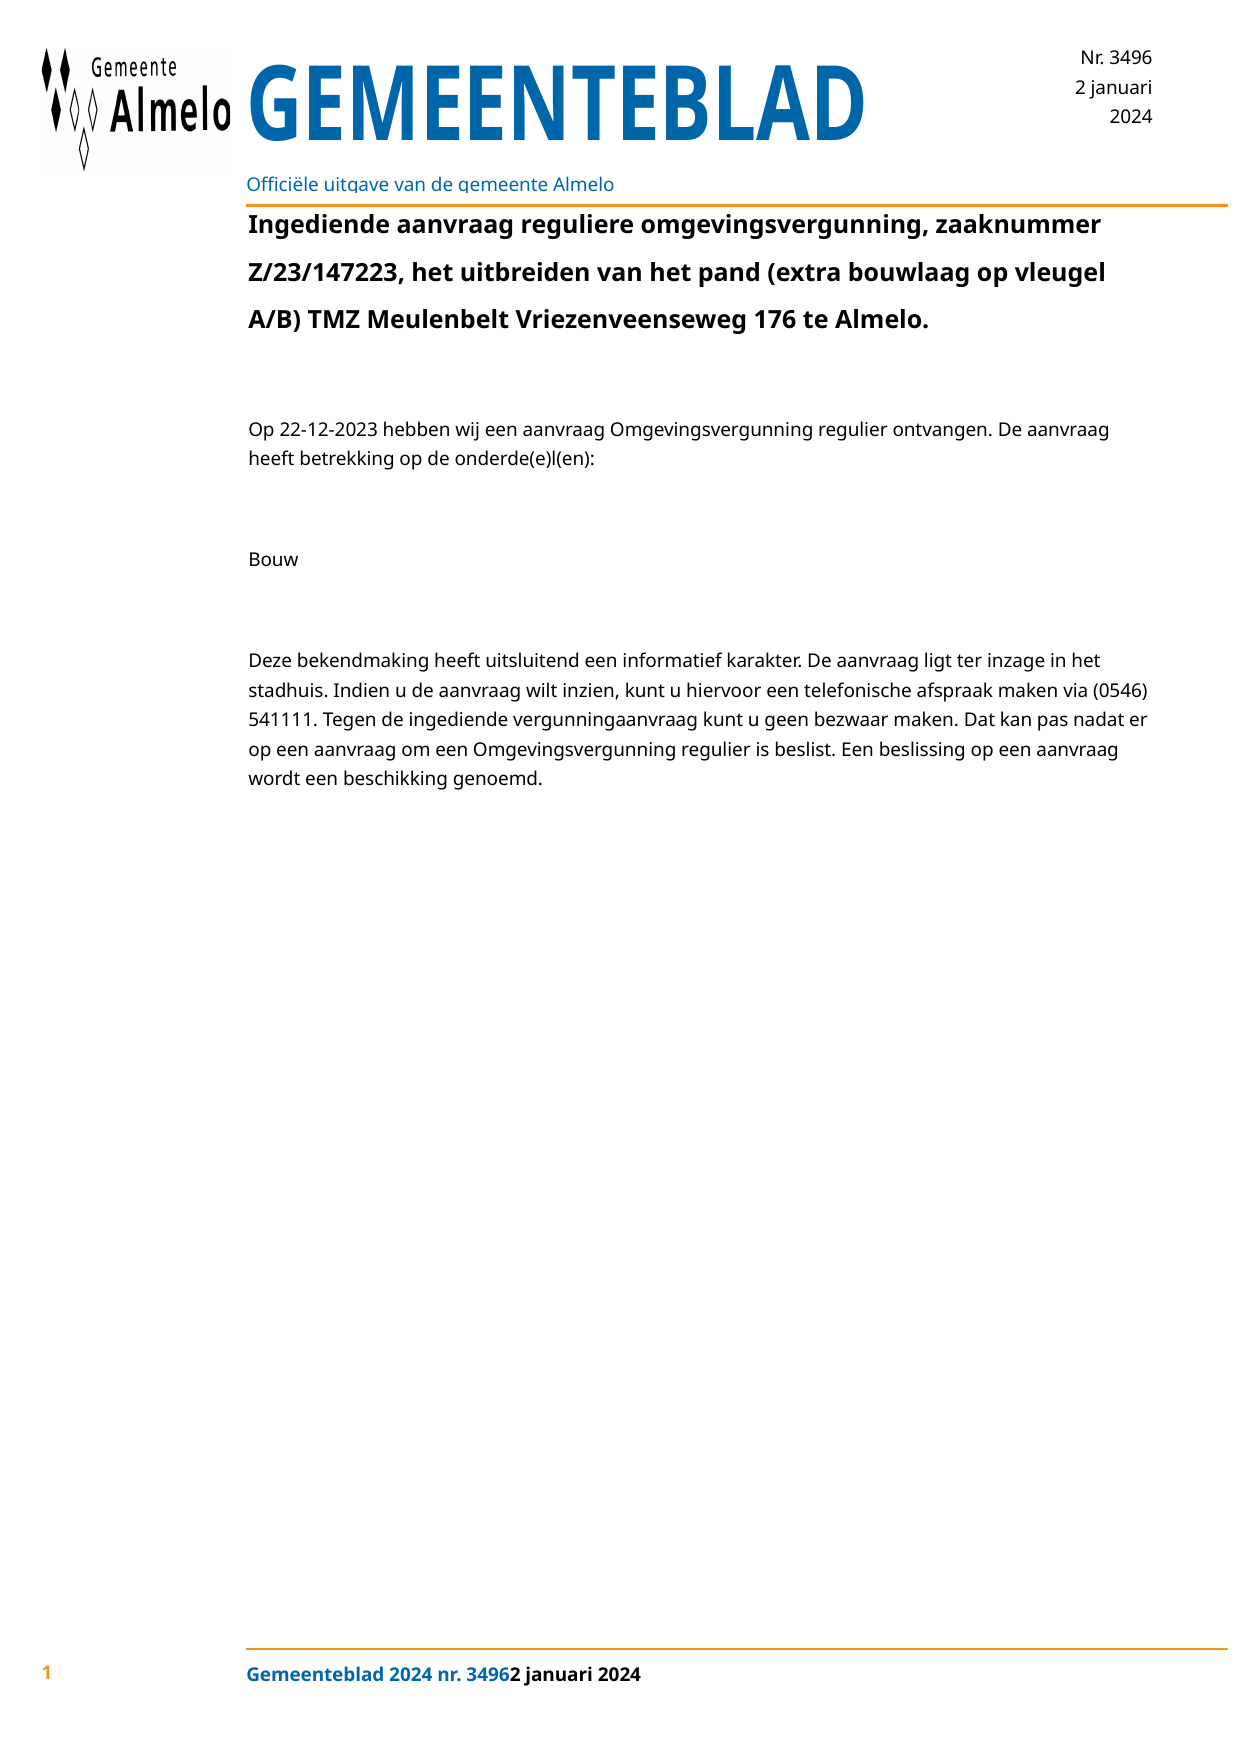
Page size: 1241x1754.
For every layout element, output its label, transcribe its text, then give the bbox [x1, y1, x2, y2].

picture [41, 47, 231, 172]
text Bouw [248, 546, 1152, 572]
text Deze bekendmaking heeft uitsluitend een informatief karakter. De aanvraag ligt ter inzage in het stadhuis. Indien u de aanvraag wilt inzien, kunt u hiervoor een telefonische afspraak maken via (0546) 541111. Tegen de ingediende vergunningaanvraag kunt u geen bezwaar maken. Dat kan pas nadat er op een aanvraag om een Omgevingsvergunning regulier is beslist. Een beslissing op een aanvraag wordt een beschikking genoemd. [248, 647, 1152, 791]
text Op 22-12-2023 hebben wij een aanvraag Omgevingsvergunning regulier ontvangen. De aanvraag heeft betrekking op de onderde(e)l(en): [248, 416, 1152, 471]
text Ingediende aanvraag reguliere omgevingsvergunning, zaaknummer Z/23/147223, het uitbreiden van het pand (extra bouwlaag op vleugel A/B) TMZ Meulenbelt Vriezenveenseweg 176 te Almelo. [248, 207, 1152, 336]
